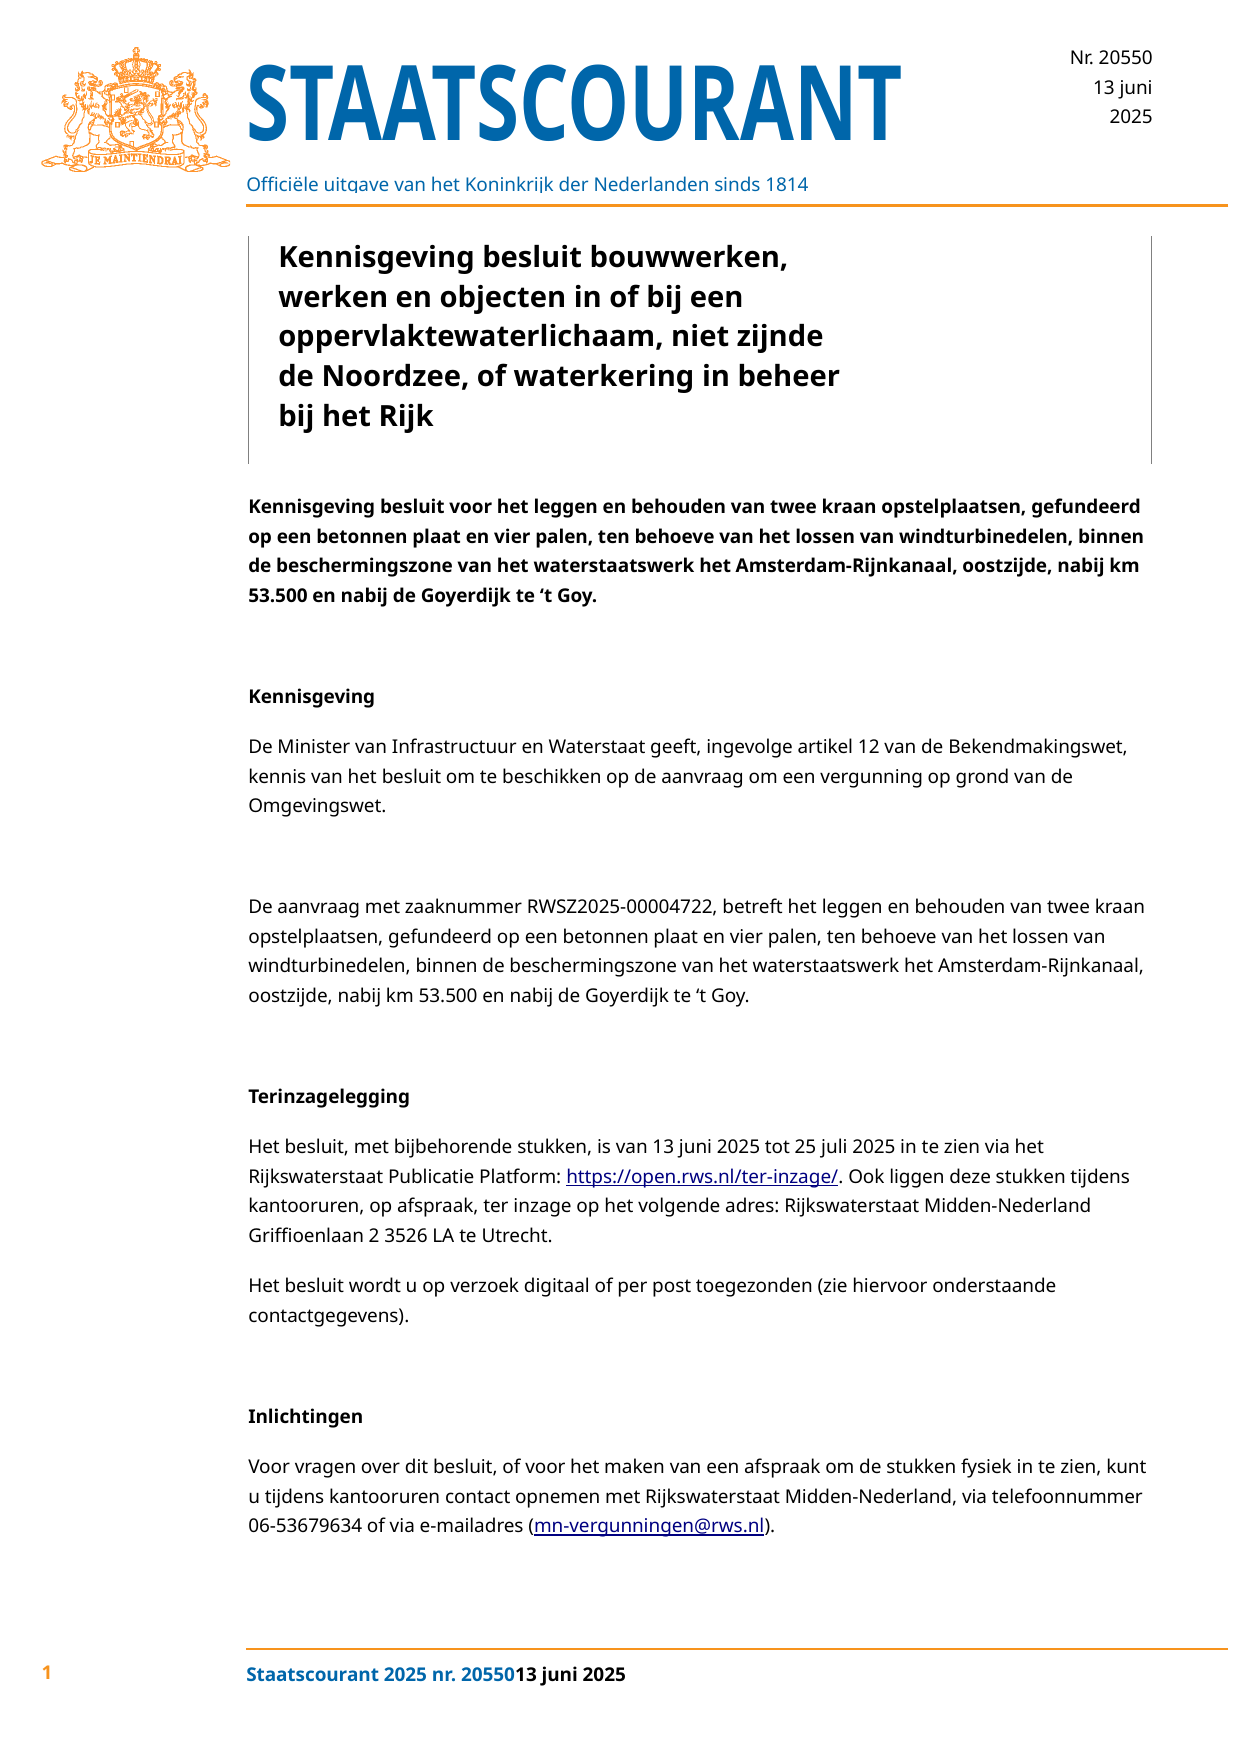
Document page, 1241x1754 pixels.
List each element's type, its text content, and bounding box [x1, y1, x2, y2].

text Terinzagelegging [248, 1083, 1152, 1109]
text Het besluit wordt u op verzoek digitaal of per post toegezonden (zie hiervoor onderstaande contactgegevens). [248, 1272, 1152, 1328]
text Inlichtingen [248, 1403, 1152, 1429]
table_header Kennisgeving besluit bouwwerken, werken en objecten in of bij een oppervlaktewaterlichaam, niet zijnde de Noordzee, of waterkering in beheer bij het Rijk [249, 236, 850, 464]
text Kennisgeving besluit voor het leggen en behouden van twee kraan opstelplaatsen, gefundeerd op een betonnen plaat en vier palen, ten behoeve van het lossen van windturbinedelen, binnen de beschermingszone van het waterstaatswerk het Amsterdam-Rijnkanaal, oostzijde, nabij km 53.500 en nabij de Goyerdijk te ‘t Goy. [248, 493, 1152, 608]
table_header [850, 414, 1151, 464]
text De Minister van Infrastructuur en Waterstaat geeft, ingevolge artikel 12 van de Bekendmakingswet, kennis van het besluit om te beschikken op de aanvraag om een vergunning op grond van de Omgevingswet. [248, 733, 1152, 818]
text De aanvraag met zaaknummer RWSZ2025-00004722, betreft het leggen en behouden van twee kraan opstelplaatsen, gefundeerd op een betonnen plaat en vier palen, ten behoeve van het lossen van windturbinedelen, binnen de beschermingszone van het waterstaatswerk het Amsterdam-Rijnkanaal, oostzijde, nabij km 53.500 en nabij de Goyerdijk te ‘t Goy. [248, 893, 1152, 1008]
picture [41, 47, 231, 172]
picture [912, 236, 1090, 414]
text Het besluit, met bijbehorende stukken, is van 13 juni 2025 tot 25 juli 2025 in te zien via het Rijkswaterstaat Publicatie Platform: https://open.rws.nl/ter-inzage/. Ook liggen deze stukken tijdens kantooruren, op afspraak, ter inzage op het volgende adres: Rijkswaterstaat Midden-Nederland Griffioenlaan 2 3526 LA te Utrecht. [248, 1133, 1152, 1248]
table_header [850, 236, 912, 413]
text Kennisgeving [248, 683, 1152, 709]
text Voor vragen over dit besluit, of voor het maken van een afspraak om de stukken fysiek in te zien, kunt u tijdens kantooruren contact opnemen met Rijkswaterstaat Midden-Nederland, via telefoonnummer 06-53679634 of via e-mailadres (mn-vergunningen@rws.nl). [248, 1453, 1152, 1538]
table_header [1090, 236, 1151, 413]
